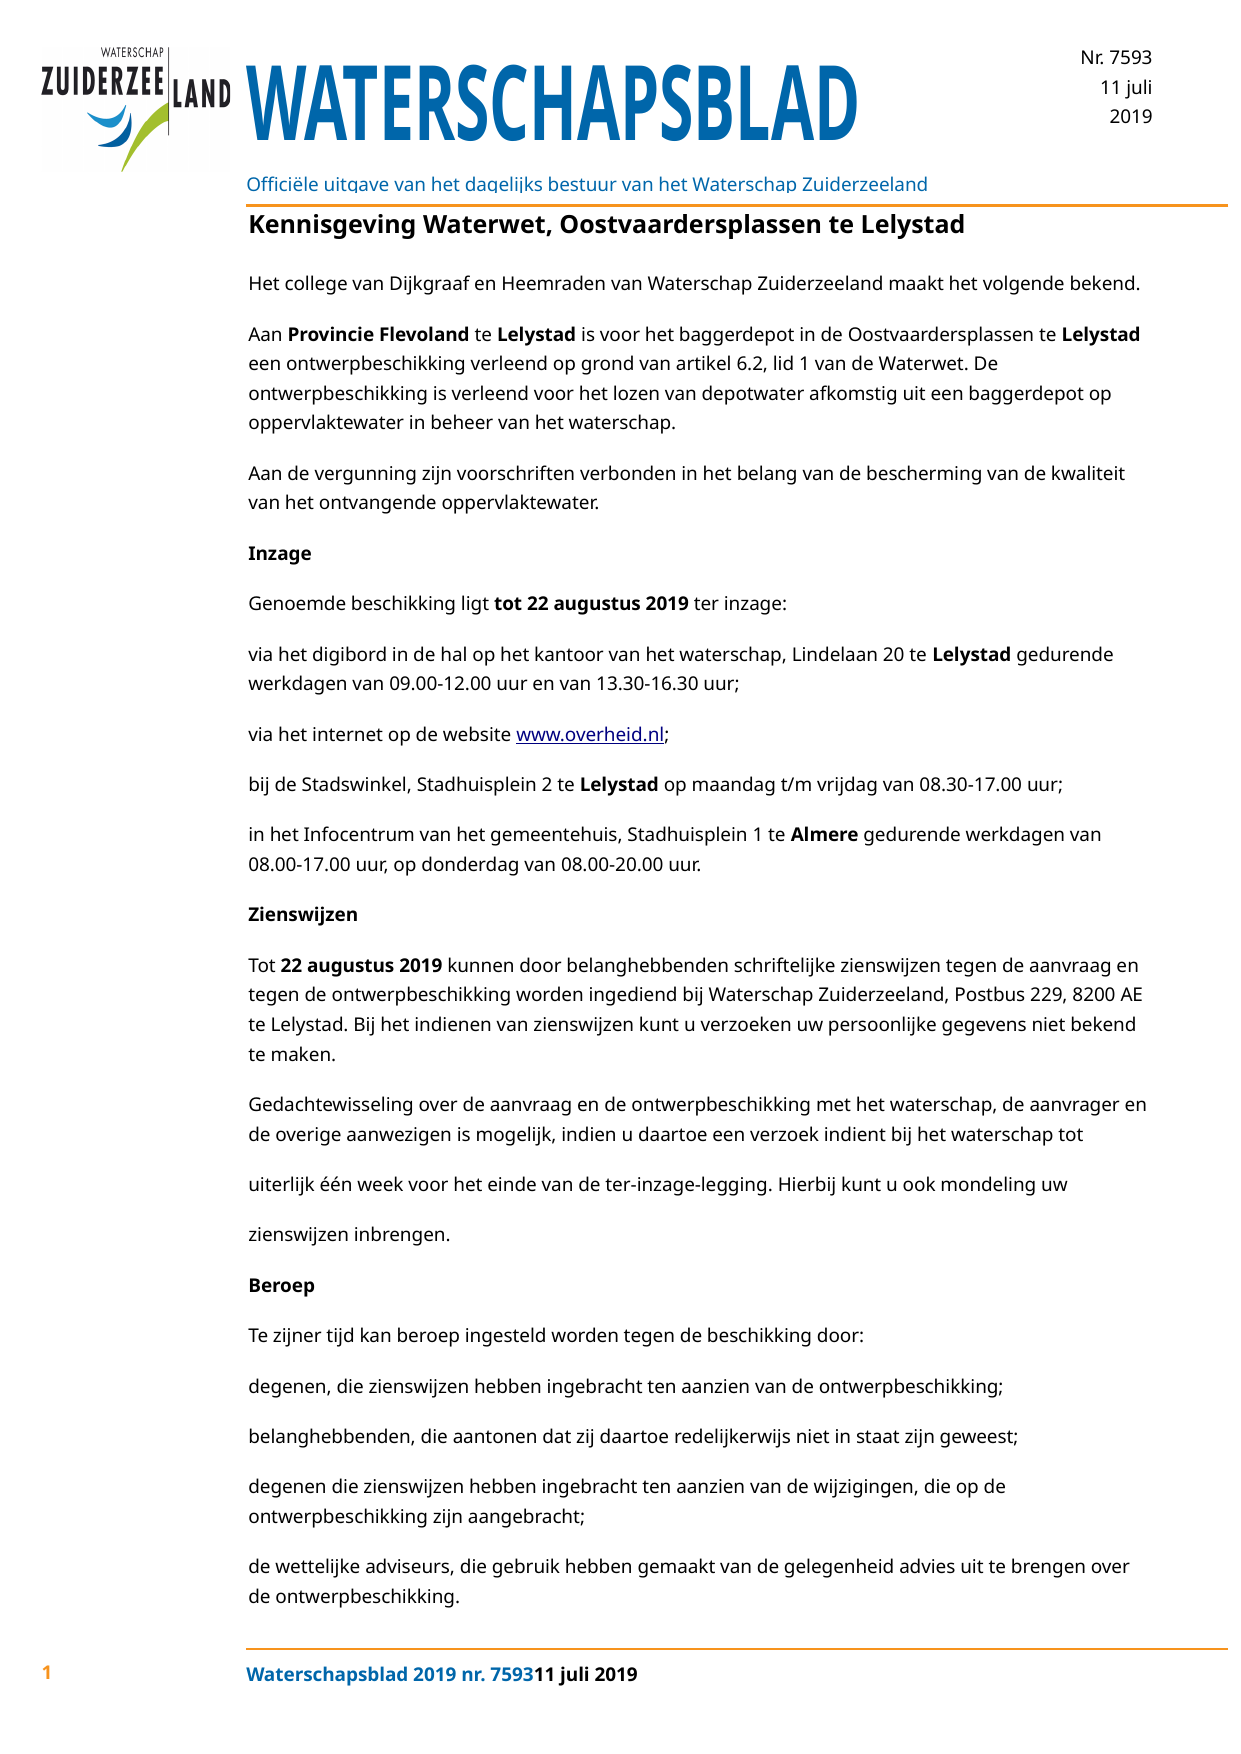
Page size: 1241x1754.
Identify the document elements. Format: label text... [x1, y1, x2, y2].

text via het digibord in de hal op het kantoor van het waterschap, Lindelaan 20 te Lelystad gedurende werkdagen van 09.00-12.00 uur en van 13.30-16.30 uur; [248, 641, 1152, 696]
text Tot 22 augustus 2019 kunnen door belanghebbenden schriftelijke zienswijzen tegen de aanvraag en tegen de ontwerpbeschikking worden ingediend bij Waterschap Zuiderzeeland, Postbus 229, 8200 AE te Lelystad. Bij het indienen van zienswijzen kunt u verzoeken uw persoonlijke gegevens niet bekend te maken. [248, 952, 1152, 1066]
text Kennisgeving Waterwet, Oostvaardersplassen te Lelystad [248, 207, 1152, 241]
text via het internet op de website www.overheid.nl; [248, 721, 1152, 746]
text bij de Stadswinkel, Stadhuisplein 2 te Lelystad op maandag t/m vrijdag van 08.30‑17.00 uur; [248, 771, 1152, 797]
text uiterlijk één week voor het einde van de ter-inzage-legging. Hierbij kunt u ook mondeling uw [248, 1171, 1152, 1197]
text Inzage [248, 540, 1152, 566]
text Gedachtewisseling over de aanvraag en de ontwerpbeschikking met het waterschap, de aanvrager en de overige aanwezigen is mogelijk, indien u daartoe een verzoek indient bij het waterschap tot [248, 1091, 1152, 1146]
text Beroep [248, 1272, 1152, 1298]
text Genoemde beschikking ligt tot 22 augustus 2019 ter inzage: [248, 590, 1152, 616]
text de wettelijke adviseurs, die gebruik hebben gemaakt van de gelegenheid advies uit te brengen over de ontwerpbeschikking. [248, 1554, 1152, 1609]
text zienswijzen inbrengen. [248, 1222, 1152, 1247]
text Het college van Dijkgraaf en Heemraden van Waterschap Zuiderzeeland maakt het volgende bekend. [248, 270, 1152, 296]
picture [41, 47, 231, 172]
text degenen, die zienswijzen hebben ingebracht ten aanzien van de ontwerpbeschikking; [248, 1373, 1152, 1398]
text belanghebbenden, die aantonen dat zij daartoe redelijkerwijs niet in staat zijn geweest; [248, 1423, 1152, 1449]
text Zienswijzen [248, 902, 1152, 927]
text Aan Provincie Flevoland te Lelystad is voor het baggerdepot in de Oostvaardersplassen te Lelystad een ontwerpbeschikking verleend op grond van artikel 6.2, lid 1 van de Waterwet. De ontwerpbeschikking is verleend voor het lozen van depotwater afkomstig uit een baggerdepot op oppervlaktewater in beheer van het waterschap. [248, 321, 1152, 435]
text in het Infocentrum van het gemeentehuis, Stadhuisplein 1 te Almere gedurende werkdagen van 08.00-17.00 uur, op donderdag van 08.00-20.00 uur. [248, 822, 1152, 877]
text Te zijner tijd kan beroep ingesteld worden tegen de beschikking door: [248, 1322, 1152, 1348]
text Aan de vergunning zijn voorschriften verbonden in het belang van de bescherming van de kwaliteit van het ontvangende oppervlaktewater. [248, 460, 1152, 515]
text degenen die zienswijzen hebben ingebracht ten aanzien van de wijzigingen, die op de ontwerpbeschikking zijn aangebracht; [248, 1474, 1152, 1529]
